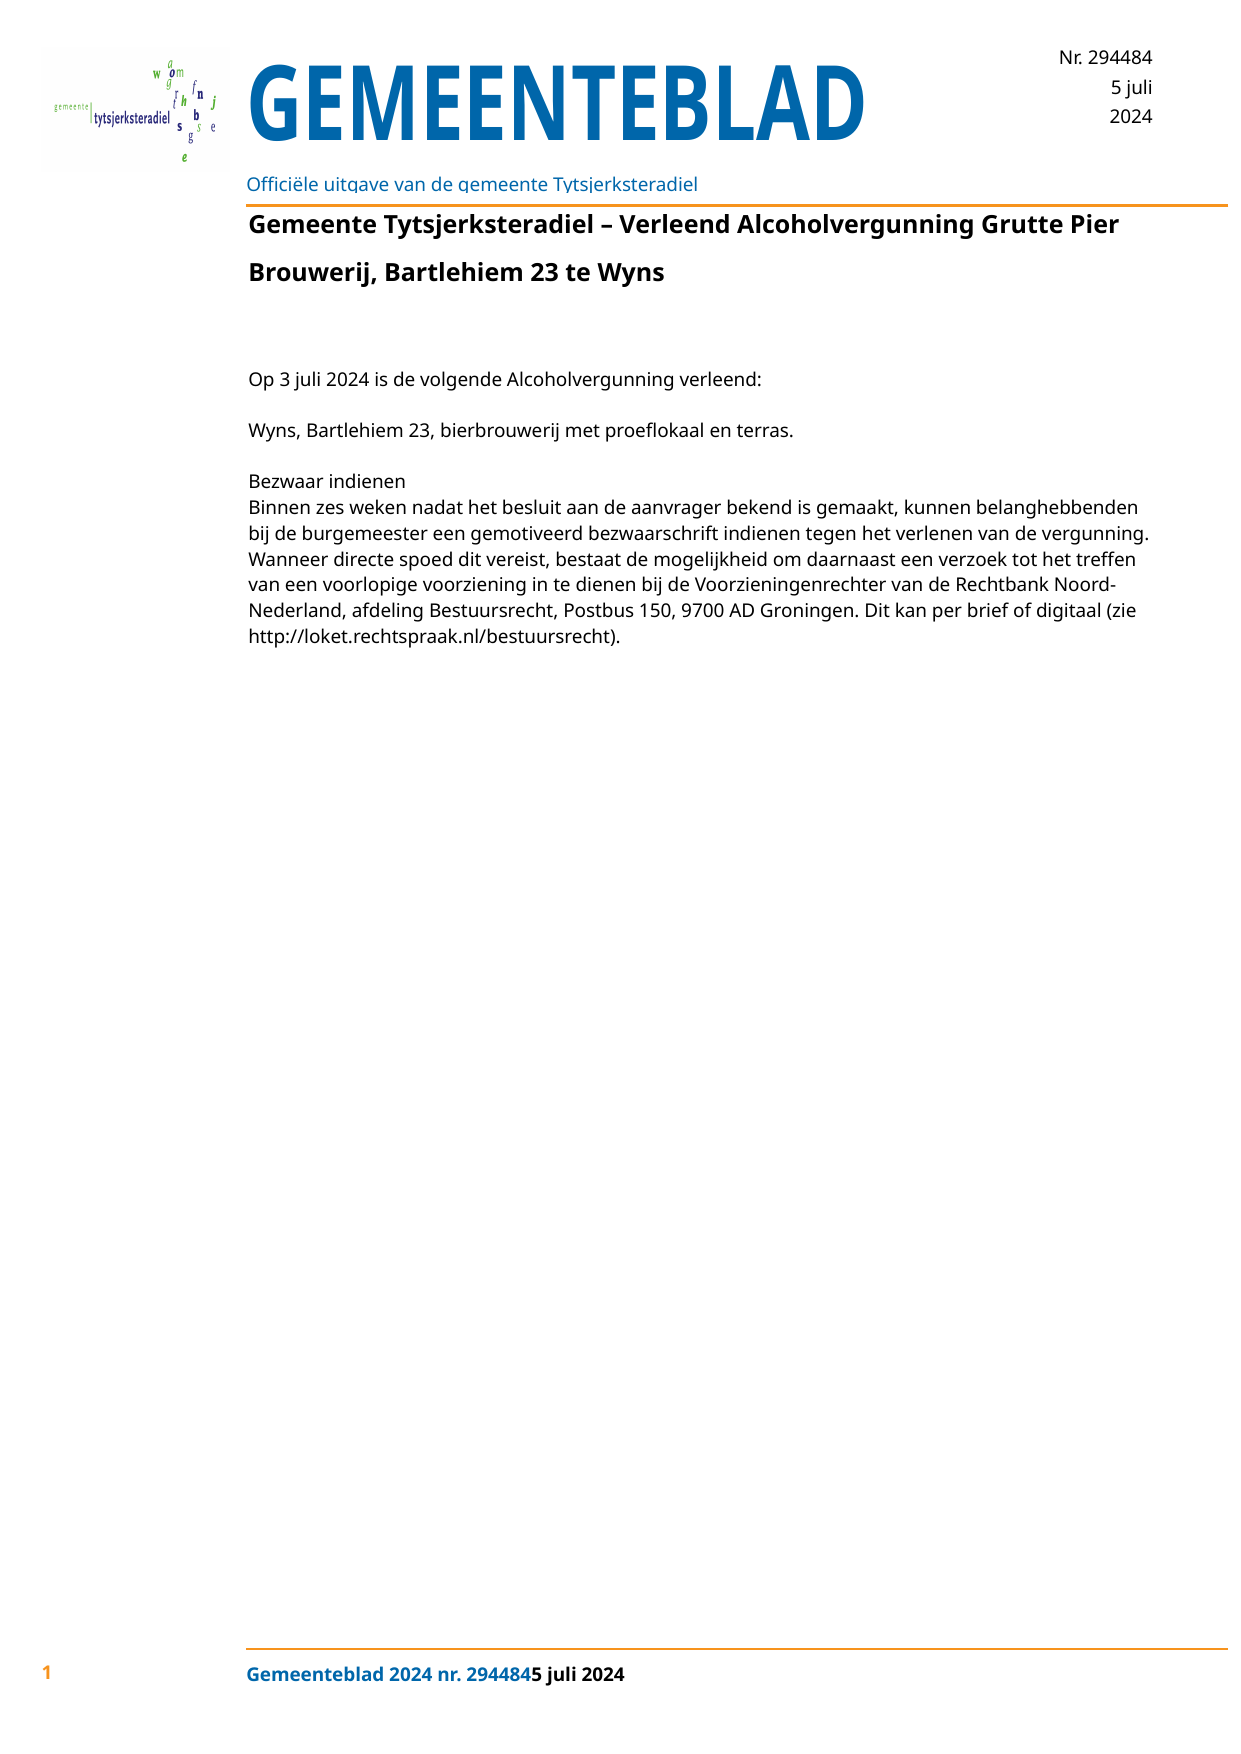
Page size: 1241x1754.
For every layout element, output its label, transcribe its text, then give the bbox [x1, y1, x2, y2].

text Gemeente Tytsjerksteradiel – Verleend Alcoholvergunning Grutte Pier Brouwerij, Bartlehiem 23 te Wyns [248, 207, 1152, 288]
text Wyns, Bartlehiem 23, bierbrouwerij met proeflokaal en terras. [248, 417, 1152, 443]
text Binnen zes weken nadat het besluit aan de aanvrager bekend is gemaakt, kunnen belanghebbenden bij de burgemeester een gemotiveerd bezwaarschrift indienen tegen het verlenen van de vergunning. Wanneer directe spoed dit vereist, bestaat de mogelijkheid om daarnaast een verzoek tot het treffen van een voorlopige voorziening in te dienen bij de Voorzieningenrechter van de Rechtbank Noord-Nederland, afdeling Bestuursrecht, Postbus 150, 9700 AD Groningen. Dit kan per brief of digitaal (zie http://loket.rechtspraak.nl/bestuursrecht). [248, 494, 1152, 649]
picture [41, 47, 231, 172]
text Op 3 juli 2024 is de volgende Alcoholvergunning verleend: [248, 366, 1152, 391]
text Bezwaar indienen [248, 469, 1152, 494]
